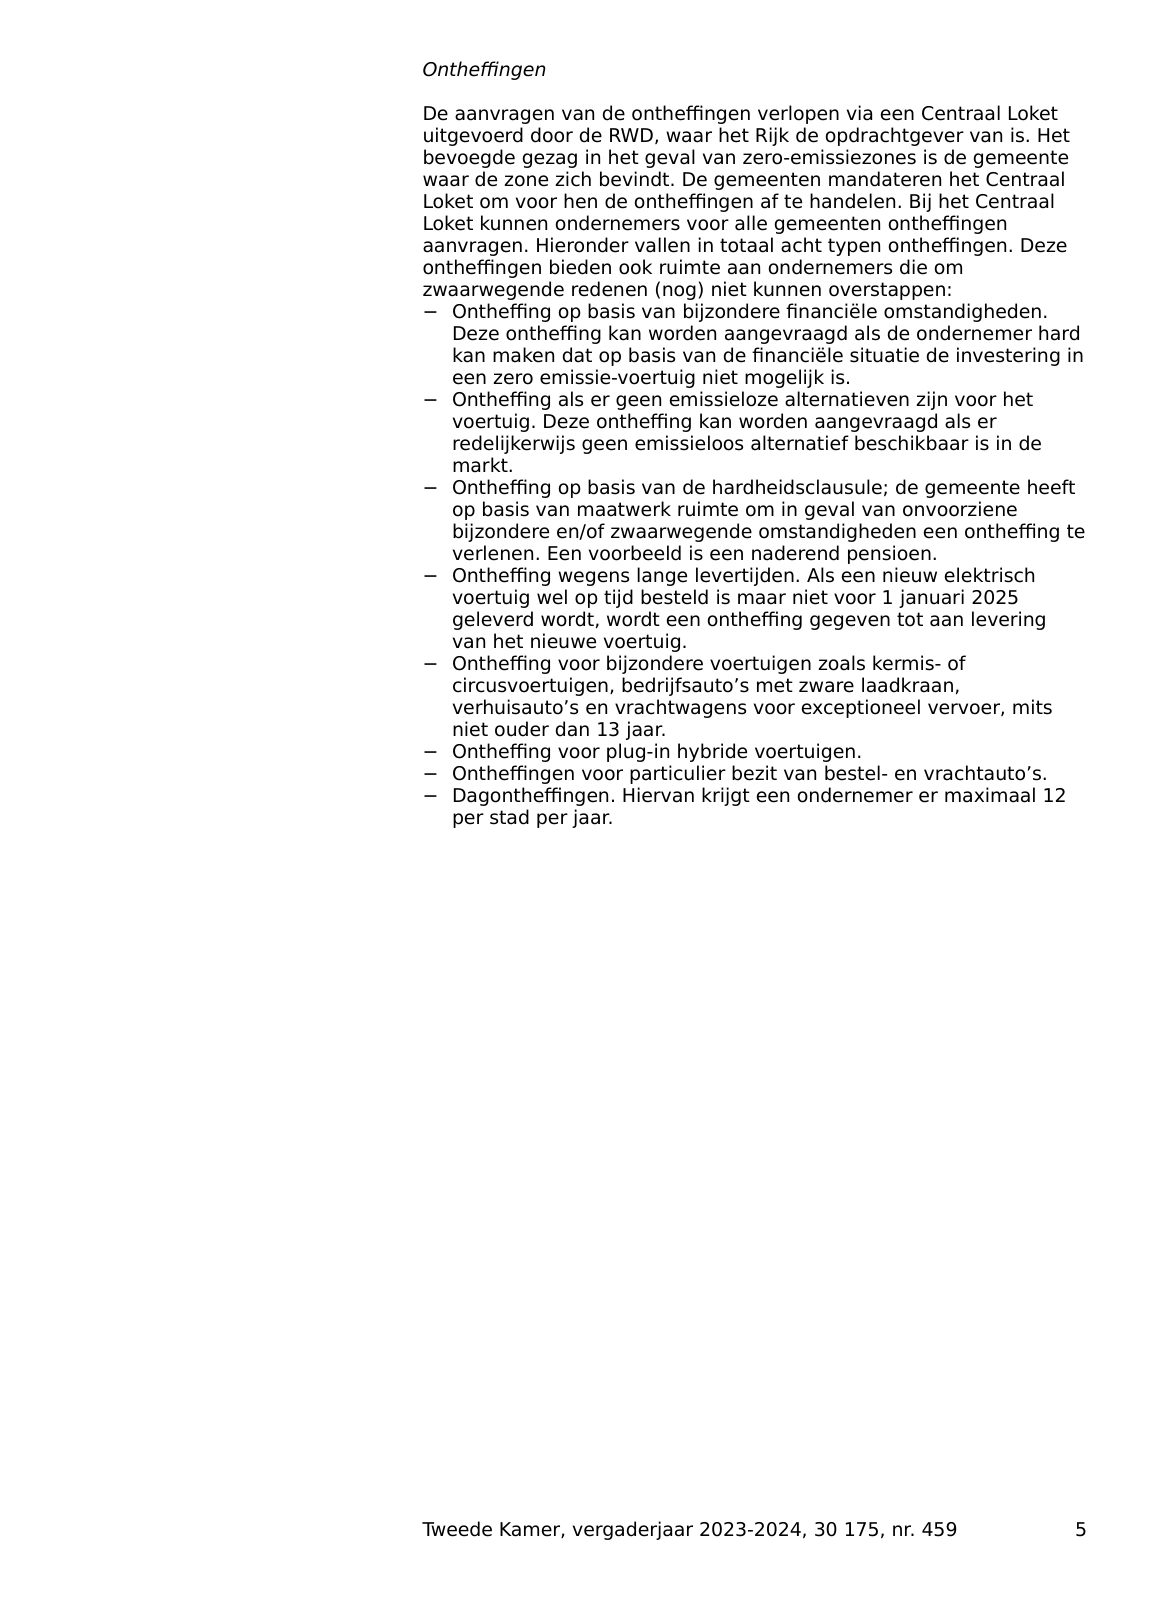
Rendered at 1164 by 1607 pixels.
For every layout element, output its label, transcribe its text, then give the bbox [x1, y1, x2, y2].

text − Dagontheffingen. Hiervan krijgt een ondernemer er maximaal 12 per stad per jaar. [422, 784, 1087, 828]
text − Ontheffing als er geen emissieloze alternatieven zijn voor het voertuig. Deze ontheffing kan worden aangevraagd als er redelijkerwijs geen emissieloos alternatief beschikbaar is in de markt. [422, 389, 1087, 477]
text − Ontheffing voor plug-in hybride voertuigen. [422, 741, 1087, 763]
subtitle Ontheffingen [422, 59, 1087, 81]
text − Ontheffingen voor particulier bezit van bestel- en vrachtauto’s. [422, 763, 1087, 784]
text − Ontheffing op basis van bijzondere financiële omstandigheden. Deze ontheffing kan worden aangevraagd als de ondernemer hard kan maken dat op basis van de financiële situatie de investering in een zero emissie-voertuig niet mogelijk is. [422, 301, 1087, 389]
text − Ontheffing wegens lange levertijden. Als een nieuw elektrisch voertuig wel op tijd besteld is maar niet voor 1 januari 2025 geleverd wordt, wordt een ontheffing gegeven tot aan levering van het nieuwe voertuig. [422, 565, 1087, 653]
text − Ontheffing voor bijzondere voertuigen zoals kermis- of circusvoertuigen, bedrijfsauto’s met zware laadkraan, verhuisauto’s en vrachtwagens voor exceptioneel vervoer, mits niet ouder dan 13 jaar. [422, 653, 1087, 741]
text − Ontheffing op basis van de hardheidsclausule; de gemeente heeft op basis van maatwerk ruimte om in geval van onvoorziene bijzondere en/of zwaarwegende omstandigheden een ontheffing te verlenen. Een voorbeeld is een naderend pensioen. [422, 477, 1087, 565]
text De aanvragen van de ontheffingen verlopen via een Centraal Loket uitgevoerd door de RWD, waar het Rijk de opdrachtgever van is. Het bevoegde gezag in het geval van zero-emissiezones is de gemeente waar de zone zich bevindt. De gemeenten mandateren het Centraal Loket om voor hen de ontheffingen af te handelen. Bij het Centraal Loket kunnen ondernemers voor alle gemeenten ontheffingen aanvragen. Hieronder vallen in totaal acht typen ontheffingen. Deze ontheffingen bieden ook ruimte aan ondernemers die om zwaarwegende redenen (nog) niet kunnen overstappen: [422, 103, 1087, 301]
